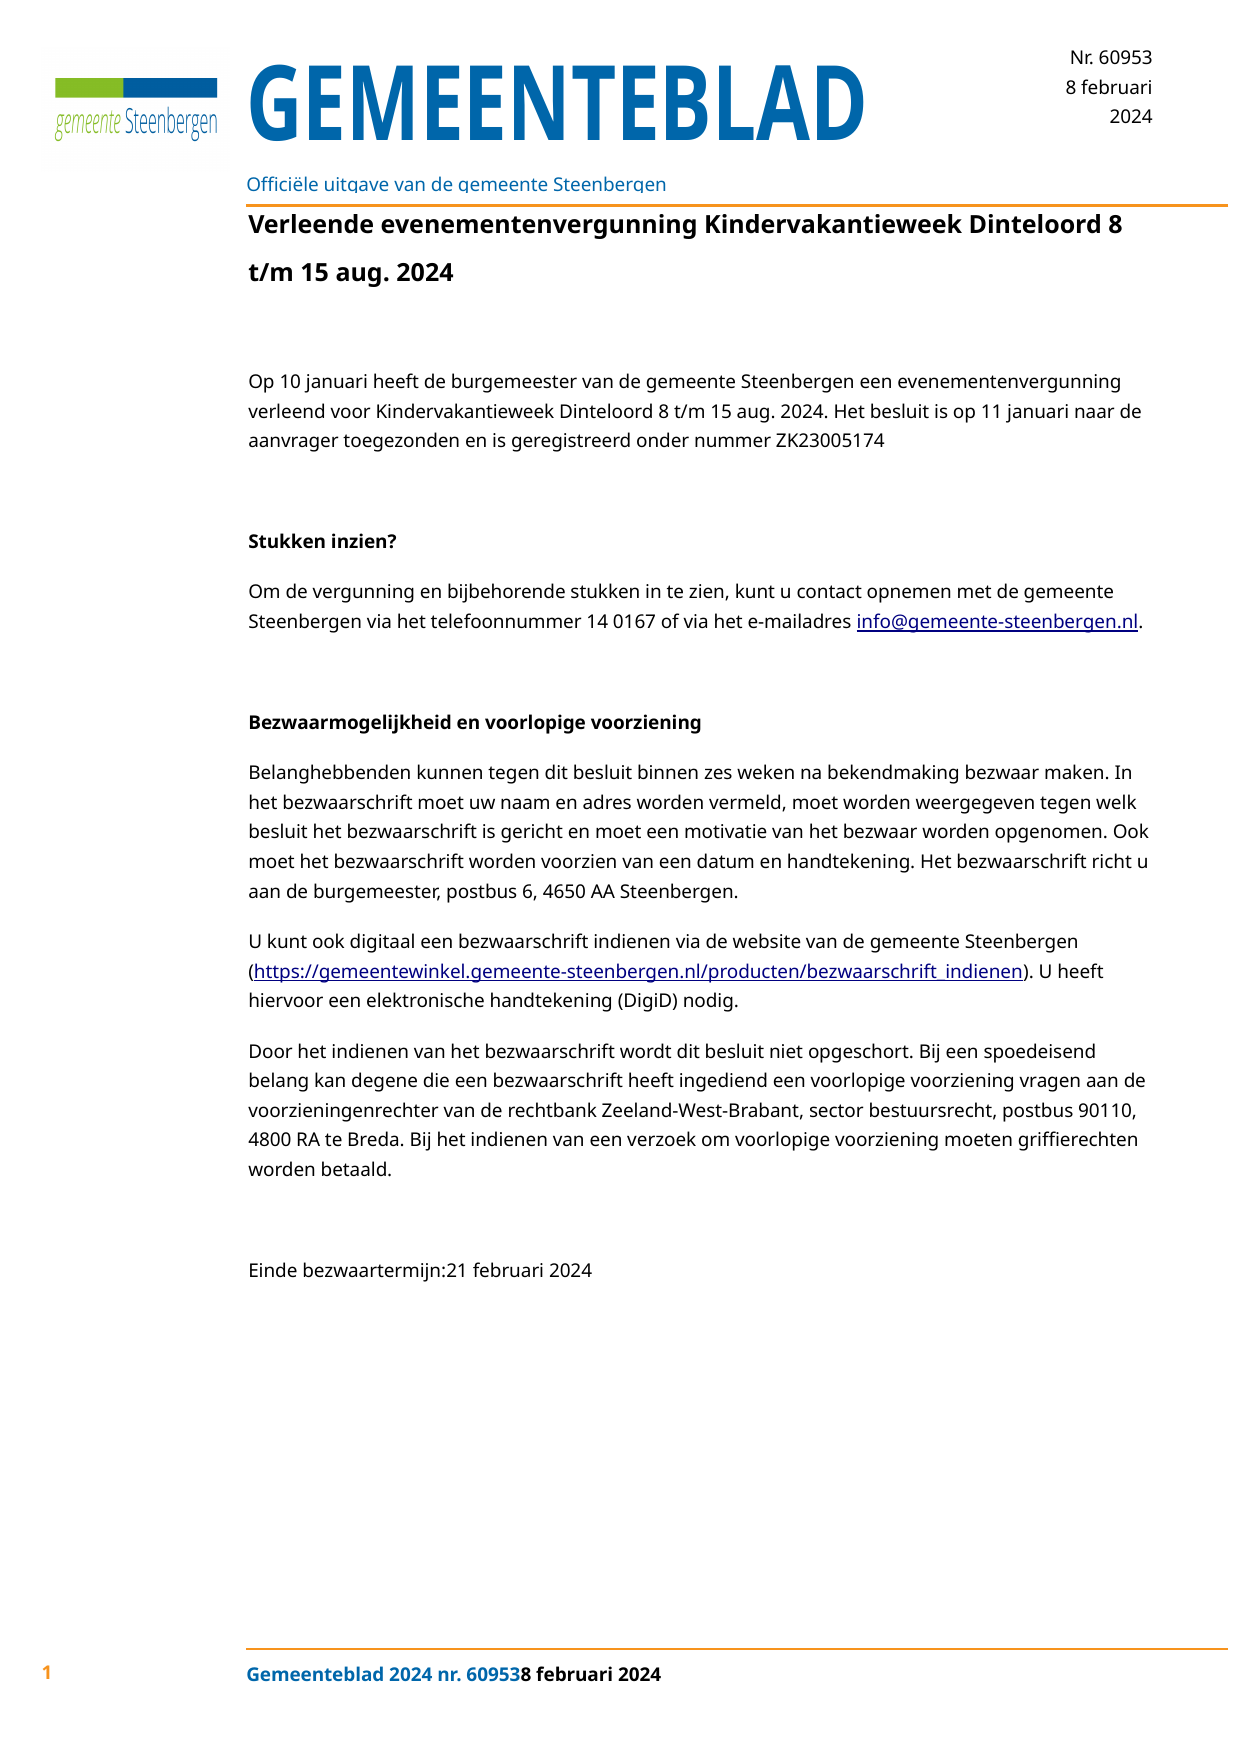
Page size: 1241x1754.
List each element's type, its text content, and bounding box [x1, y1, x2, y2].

text Stukken inzien? [248, 528, 1152, 554]
text Om de vergunning en bijbehorende stukken in te zien, kunt u contact opnemen met de gemeente Steenbergen via het telefoonnummer 14 0167 of via het e-mailadres info@gemeente-steenbergen.nl. [248, 579, 1152, 634]
text Op 10 januari heeft de burgemeester van de gemeente Steenbergen een evenementenvergunning verleend voor Kindervakantieweek Dinteloord 8 t/m 15 aug. 2024. Het besluit is op 11 januari naar de aanvrager toegezonden en is geregistreerd onder nummer ZK23005174 [248, 368, 1152, 453]
text Belanghebbenden kunnen tegen dit besluit binnen zes weken na bekendmaking bezwaar maken. In het bezwaarschrift moet uw naam en adres worden vermeld, moet worden weergegeven tegen welk besluit het bezwaarschrift is gericht en moet een motivatie van het bezwaar worden opgenomen. Ook moet het bezwaarschrift worden voorzien van een datum en handtekening. Het bezwaarschrift richt u aan de burgemeester, postbus 6, 4650 AA Steenbergen. [248, 759, 1152, 904]
text U kunt ook digitaal een bezwaarschrift indienen via de website van de gemeente Steenbergen (https://gemeentewinkel.gemeente-steenbergen.nl/producten/bezwaarschrift_indienen). U heeft hiervoor een elektronische handtekening (DigiD) nodig. [248, 928, 1152, 1013]
text Door het indienen van het bezwaarschrift wordt dit besluit niet opgeschort. Bij een spoedeisend belang kan degene die een bezwaarschrift heeft ingediend een voorlopige voorziening vragen aan de voorzieningenrechter van de rechtbank Zeeland-West-Brabant, sector bestuursrecht, postbus 90110, 4800 RA te Breda. Bij het indienen van een verzoek om voorlopige voorziening moeten griffierechten worden betaald. [248, 1038, 1152, 1182]
text Bezwaarmogelijkheid en voorlopige voorziening [248, 709, 1152, 735]
text Verleende evenementenvergunning Kindervakantieweek Dinteloord 8 t/m 15 aug. 2024 [248, 207, 1152, 288]
text ­ [248, 1207, 1152, 1232]
picture [41, 47, 231, 172]
text Einde bezwaartermijn:21 februari 2024 [248, 1257, 1152, 1283]
